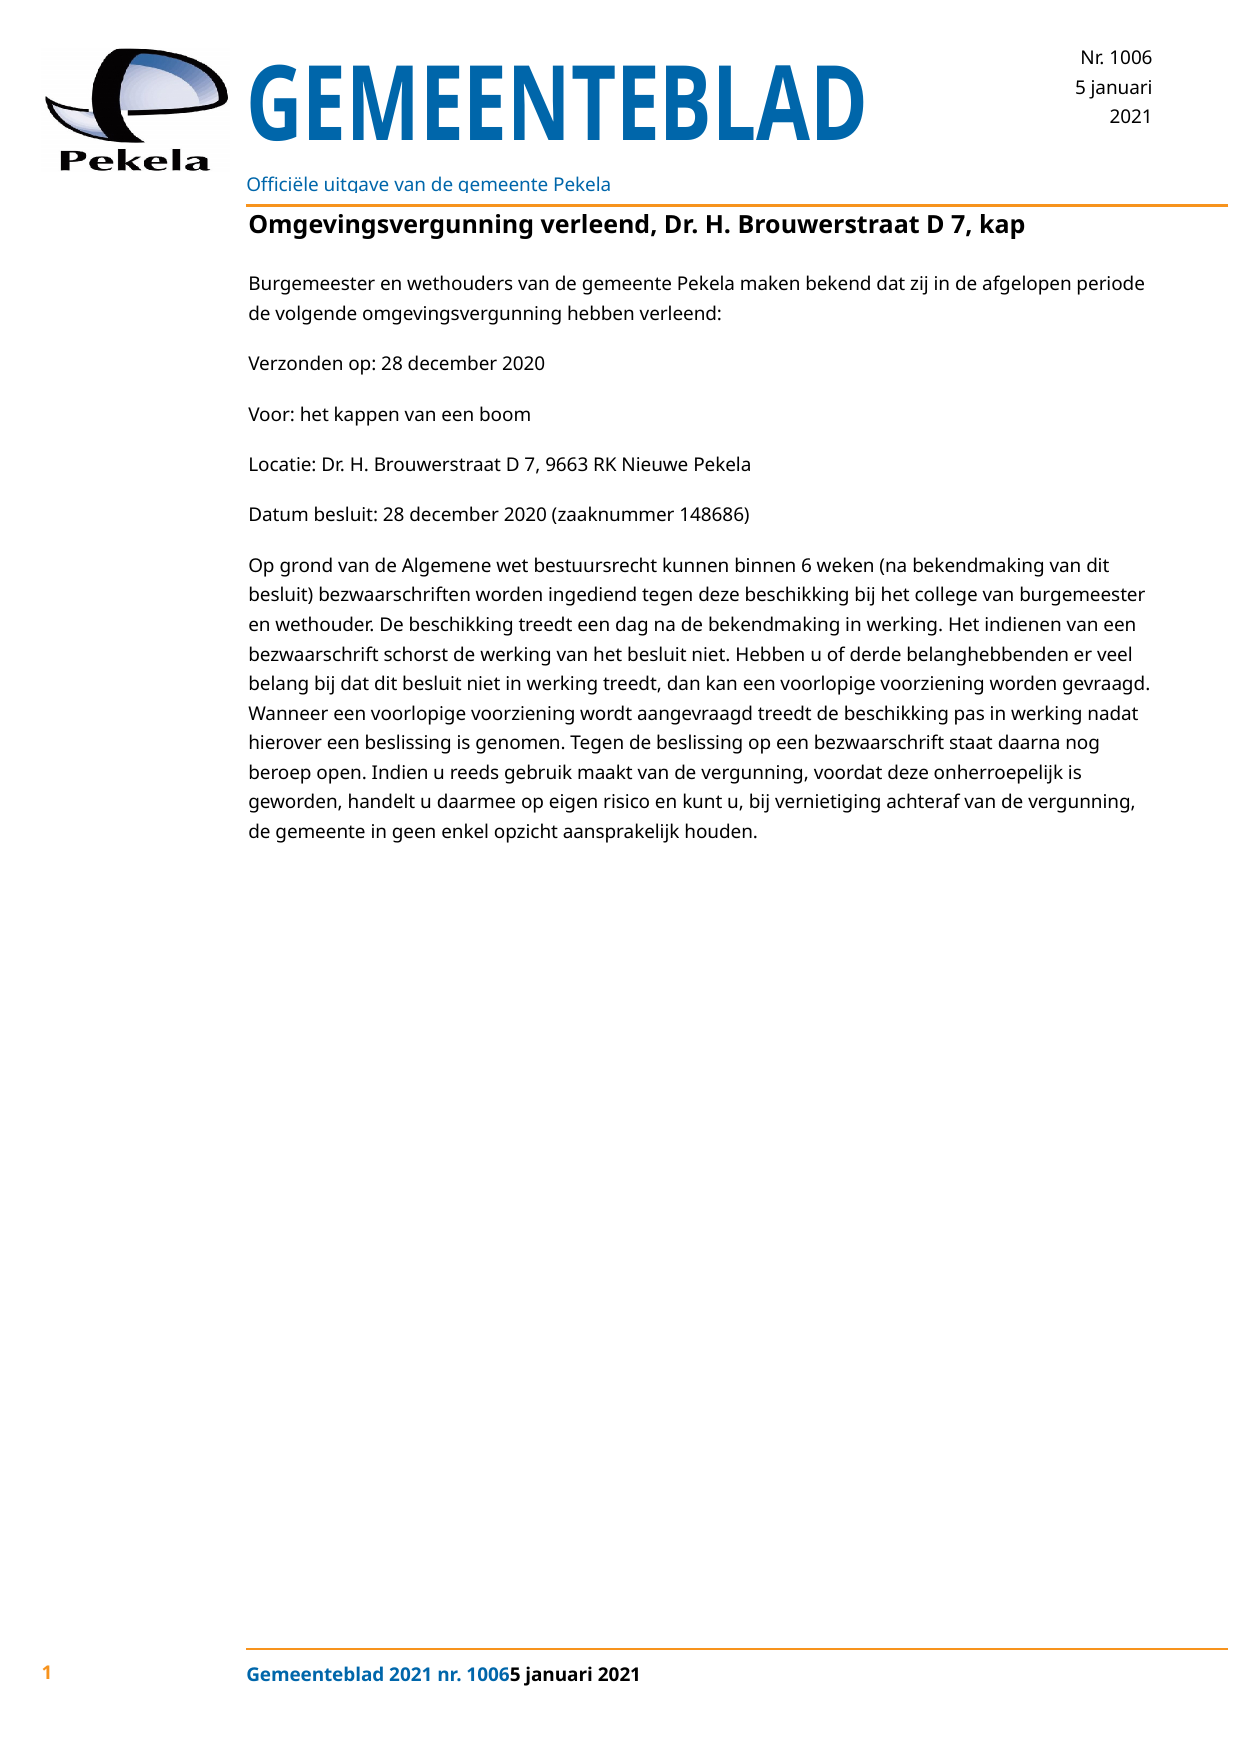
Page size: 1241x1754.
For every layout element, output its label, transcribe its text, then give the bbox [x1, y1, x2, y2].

text Locatie: Dr. H. Brouwerstraat D 7, 9663 RK Nieuwe Pekela [248, 451, 1152, 477]
text Burgemeester en wethouders van de gemeente Pekela maken bekend dat zij in de afgelopen periode de volgende omgevingsvergunning hebben verleend: [248, 270, 1152, 326]
text Datum besluit: 28 december 2020 (zaaknummer 148686) [248, 502, 1152, 527]
text Verzonden op: 28 december 2020 [248, 350, 1152, 376]
text Omgevingsvergunning verleend, Dr. H. Brouwerstraat D 7, kap [248, 207, 1152, 241]
text Voor: het kappen van een boom [248, 401, 1152, 426]
picture [41, 47, 231, 172]
text Op grond van de Algemene wet bestuursrecht kunnen binnen 6 weken (na bekendmaking van dit besluit) bezwaarschriften worden ingediend tegen deze beschikking bij het college van burgemeester en wethouder. De beschikking treedt een dag na de bekendmaking in werking. Het indienen van een bezwaarschrift schorst de werking van het besluit niet. Hebben u of derde belanghebbenden er veel belang bij dat dit besluit niet in werking treedt, dan kan een voorlopige voorziening worden gevraagd. Wanneer een voorlopige voorziening wordt aangevraagd treedt de beschikking pas in werking nadat hierover een beslissing is genomen. Tegen de beslissing op een bezwaarschrift staat daarna nog beroep open. Indien u reeds gebruik maakt van de vergunning, voordat deze onherroepelijk is geworden, handelt u daarmee op eigen risico en kunt u, bij vernietiging achteraf van de vergunning, de gemeente in geen enkel opzicht aansprakelijk houden. [248, 552, 1152, 844]
